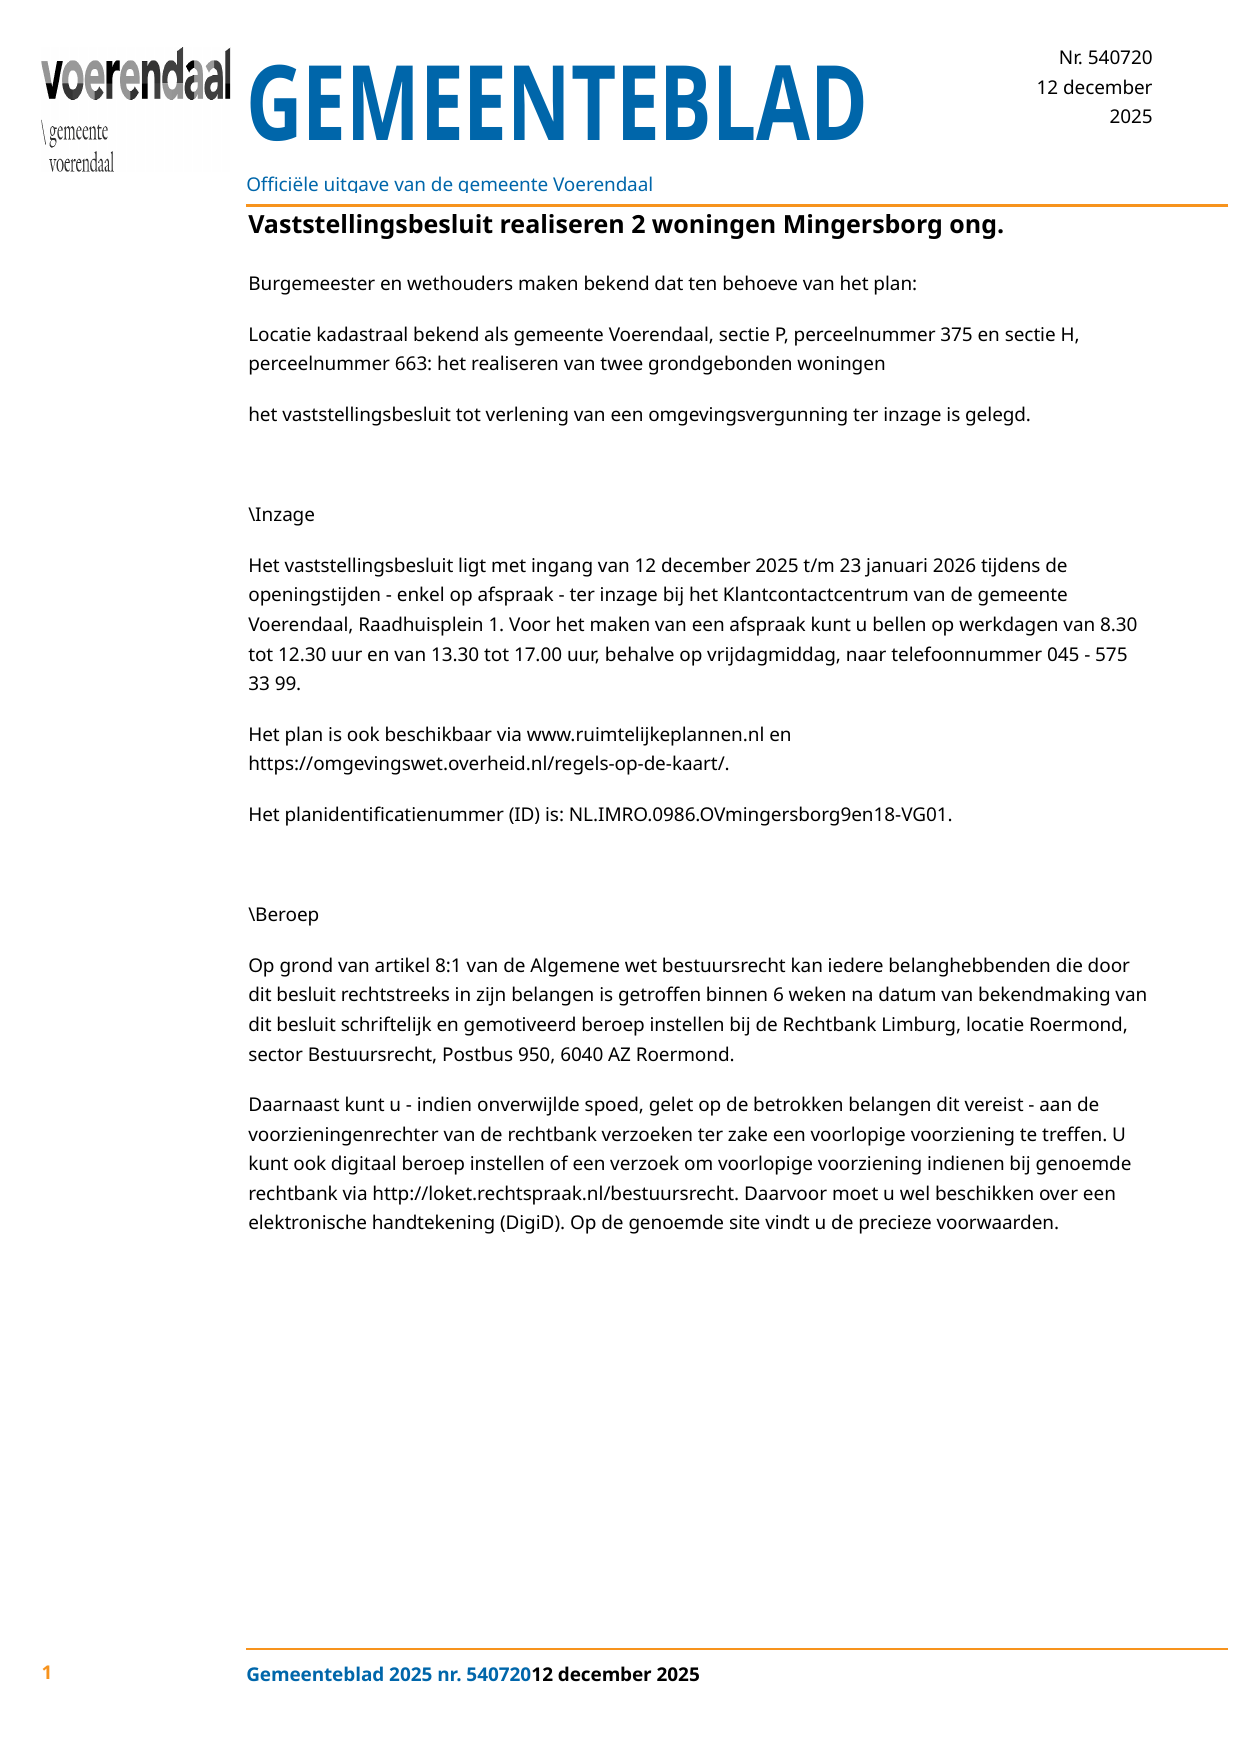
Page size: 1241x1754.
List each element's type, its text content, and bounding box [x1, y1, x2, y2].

text Daarnaast kunt u - indien onverwijlde spoed, gelet op de betrokken belangen dit vereist - aan de voorzieningenrechter van de rechtbank verzoeken ter zake een voorlopige voorziening te treffen. U kunt ook digitaal beroep instellen of een verzoek om voorlopige voorziening indienen bij genoemde rechtbank via http://loket.rechtspraak.nl/bestuursrecht. Daarvoor moet u wel beschikken over een elektronische handtekening (DigiD). Op de genoemde site vindt u de precieze voorwaarden. [248, 1091, 1152, 1235]
text Op grond van artikel 8:1 van de Algemene wet bestuursrecht kan iedere belanghebbenden die door dit besluit rechtstreeks in zijn belangen is getroffen binnen 6 weken na datum van bekendmaking van dit besluit schriftelijk en gemotiveerd beroep instellen bij de Rechtbank Limburg, locatie Roermond, sector Bestuursrecht, Postbus 950, 6040 AZ Roermond. [248, 952, 1152, 1066]
text Vaststellingsbesluit realiseren 2 woningen Mingersborg ong. [248, 207, 1152, 241]
text Het plan is ook beschikbaar via www.ruimtelijkeplannen.nl en https://omgevingswet.overheid.nl/regels-op-de-kaart/. [248, 721, 1152, 776]
text Het planidentificatienummer (ID) is: NL.IMRO.0986.OVmingersborg9en18-VG01. [248, 801, 1152, 826]
picture [41, 47, 231, 172]
text \Inzage [248, 502, 1152, 527]
text \Beroep [248, 902, 1152, 927]
text het vaststellingsbesluit tot verlening van een omgevingsvergunning ter inzage is gelegd. [248, 401, 1152, 426]
text Locatie kadastraal bekend als gemeente Voerendaal, sectie P, perceelnummer 375 en sectie H, perceelnummer 663: het realiseren van twee grondgebonden woningen [248, 321, 1152, 376]
text Het vaststellingsbesluit ligt met ingang van 12 december 2025 t/m 23 januari 2026 tijdens de openingstijden - enkel op afspraak - ter inzage bij het Klantcontactcentrum van de gemeente Voerendaal, Raadhuisplein 1. Voor het maken van een afspraak kunt u bellen op werkdagen van 8.30 tot 12.30 uur en van 13.30 tot 17.00 uur, behalve op vrijdagmiddag, naar telefoonnummer 045 - 575 33 99. [248, 552, 1152, 696]
text Burgemeester en wethouders maken bekend dat ten behoeve van het plan: [248, 270, 1152, 296]
